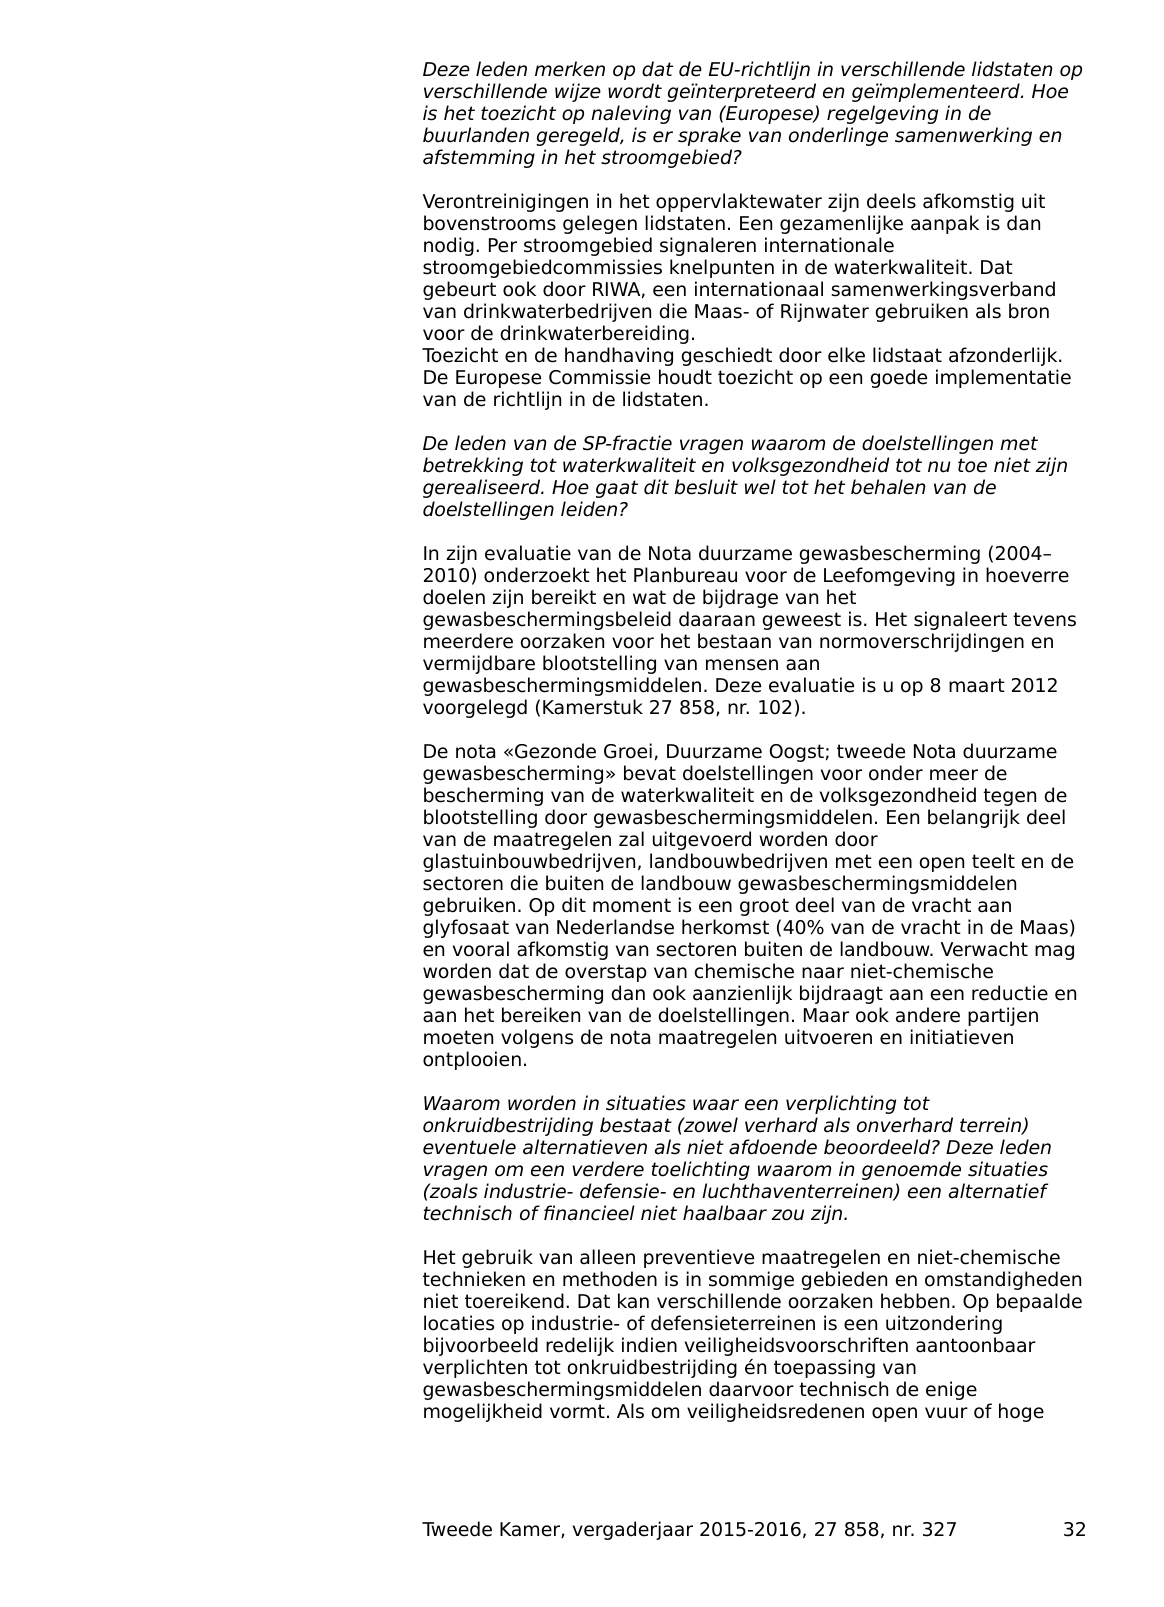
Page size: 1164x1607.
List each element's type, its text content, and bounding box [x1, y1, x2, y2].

text Deze leden merken op dat de EU-richtlijn in verschillende lidstaten op verschillende wijze wordt geïnterpreteerd en geïmplementeerd. Hoe is het toezicht op naleving van (Europese) regelgeving in de buurlanden geregeld, is er sprake van onderlinge samenwerking en afstemming in het stroomgebied? [422, 59, 1087, 169]
text De leden van de SP-fractie vragen waarom de doelstellingen met betrekking tot waterkwaliteit en volksgezondheid tot nu toe niet zijn gerealiseerd. Hoe gaat dit besluit wel tot het behalen van de doelstellingen leiden? [422, 433, 1087, 521]
text Toezicht en de handhaving geschiedt door elke lidstaat afzonderlijk. De Europese Commissie houdt toezicht op een goede implementatie van de richtlijn in de lidstaten. [422, 345, 1087, 411]
text Verontreinigingen in het oppervlaktewater zijn deels afkomstig uit bovenstrooms gelegen lidstaten. Een gezamenlijke aanpak is dan nodig. Per stroomgebied signaleren internationale stroomgebiedcommissies knelpunten in de waterkwaliteit. Dat gebeurt ook door RIWA, een internationaal samenwerkingsverband van drinkwaterbedrijven die Maas- of Rijnwater gebruiken als bron voor de drinkwaterbereiding. [422, 191, 1087, 345]
text In zijn evaluatie van de Nota duurzame gewasbescherming (2004–2010) onderzoekt het Planbureau voor de Leefomgeving in hoeverre doelen zijn bereikt en wat de bijdrage van het gewasbeschermingsbeleid daaraan geweest is. Het signaleert tevens meerdere oorzaken voor het bestaan van normoverschrijdingen en vermijdbare blootstelling van mensen aan gewasbeschermingsmiddelen. Deze evaluatie is u op 8 maart 2012 voorgelegd (Kamerstuk 27 858, nr. 102). [422, 543, 1087, 719]
text De nota «Gezonde Groei, Duurzame Oogst; tweede Nota duurzame gewasbescherming» bevat doelstellingen voor onder meer de bescherming van de waterkwaliteit en de volksgezondheid tegen de blootstelling door gewasbeschermingsmiddelen. Een belangrijk deel van de maatregelen zal uitgevoerd worden door glastuinbouwbedrijven, landbouwbedrijven met een open teelt en de sectoren die buiten de landbouw gewasbeschermingsmiddelen gebruiken. Op dit moment is een groot deel van de vracht aan glyfosaat van Nederlandse herkomst (40% van de vracht in de Maas) en vooral afkomstig van sectoren buiten de landbouw. Verwacht mag worden dat de overstap van chemische naar niet-chemische gewasbescherming dan ook aanzienlijk bijdraagt aan een reductie en aan het bereiken van de doelstellingen. Maar ook andere partijen moeten volgens de nota maatregelen uitvoeren en initiatieven ontplooien. [422, 741, 1087, 1071]
text Het gebruik van alleen preventieve maatregelen en niet-chemische technieken en methoden is in sommige gebieden en omstandigheden niet toereikend. Dat kan verschillende oorzaken hebben. Op bepaalde locaties op industrie- of defensieterreinen is een uitzondering bijvoorbeeld redelijk indien veiligheidsvoorschriften aantoonbaar verplichten tot onkruidbestrijding én toepassing van gewasbeschermingsmiddelen daarvoor technisch de enige mogelijkheid vormt. Als om veiligheidsredenen open vuur of hoge [422, 1247, 1087, 1423]
text Waarom worden in situaties waar een verplichting tot onkruidbestrijding bestaat (zowel verhard als onverhard terrein) eventuele alternatieven als niet afdoende beoordeeld? Deze leden vragen om een verdere toelichting waarom in genoemde situaties (zoals industrie- defensie- en luchthaventerreinen) een alternatief technisch of financieel niet haalbaar zou zijn. [422, 1093, 1087, 1225]
